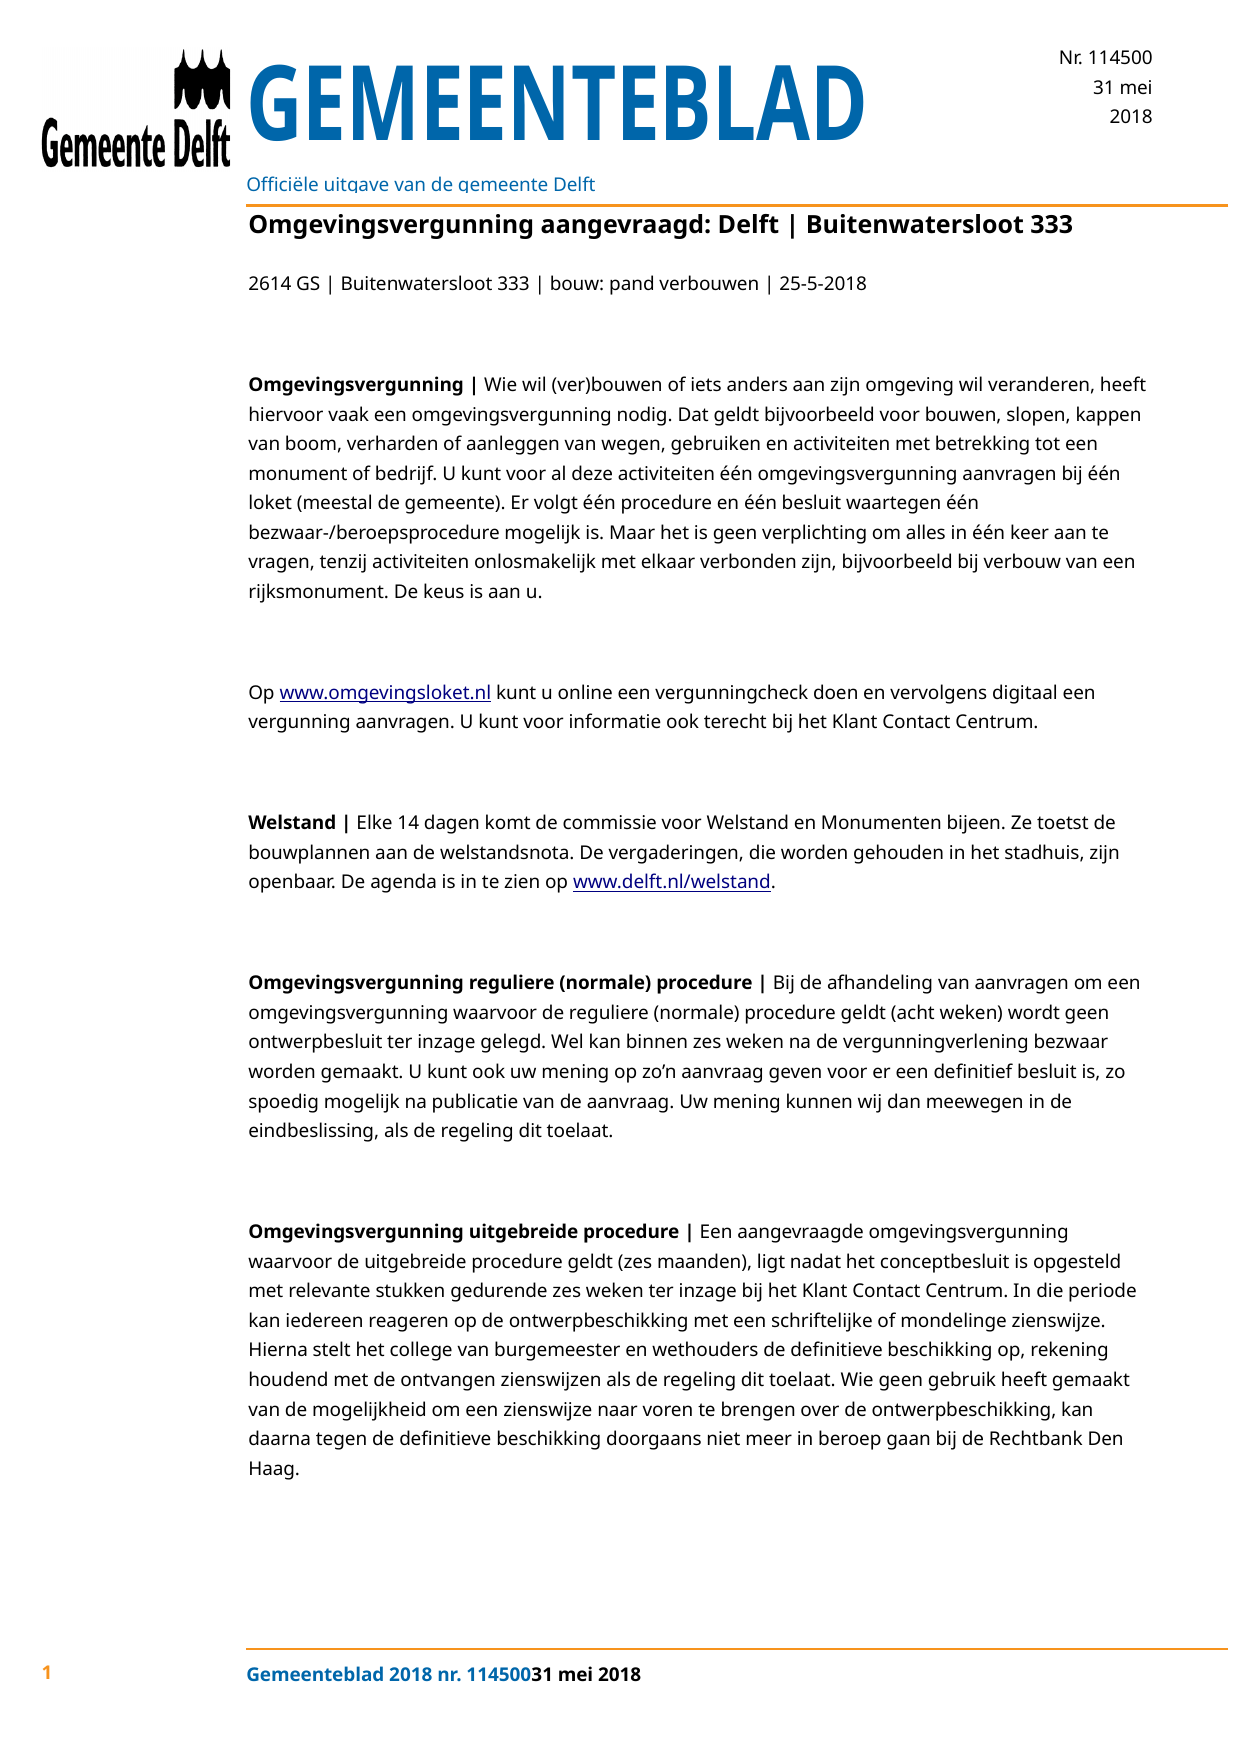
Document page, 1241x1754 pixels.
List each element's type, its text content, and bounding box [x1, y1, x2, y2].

text Omgevingsvergunning uitgebreide procedure | Een aangevraagde omgevingsvergunning waarvoor de uitgebreide procedure geldt (zes maanden), ligt nadat het conceptbesluit is opgesteld met relevante stukken gedurende zes weken ter inzage bij het Klant Contact Centrum. In die periode kan iedereen reageren op de ontwerpbeschikking met een schriftelijke of mondelinge zienswijze. Hierna stelt het college van burgemeester en wethouders de definitieve beschikking op, rekening houdend met de ontvangen zienswijzen als de regeling dit toelaat. Wie geen gebruik heeft gemaakt van de mogelijkheid om een zienswijze naar voren te brengen over de ontwerpbeschikking, kan daarna tegen de definitieve beschikking doorgaans niet meer in beroep gaan bij de Rechtbank Den Haag. [248, 1218, 1152, 1481]
picture [41, 47, 231, 172]
text Omgevingsvergunning aangevraagd: Delft | Buitenwatersloot 333 [248, 207, 1152, 241]
text 2614 GS | Buitenwatersloot 333 | bouw: pand verbouwen | 25-5-2018 [248, 270, 1152, 296]
text Omgevingsvergunning reguliere (normale) procedure | Bij de afhandeling van aanvragen om een omgevingsvergunning waarvoor de reguliere (normale) procedure geldt (acht weken) wordt geen ontwerpbesluit ter inzage gelegd. Wel kan binnen zes weken na de vergunningverlening bezwaar worden gemaakt. U kunt ook uw mening op zo’n aanvraag geven voor er een definitief besluit is, zo spoedig mogelijk na publicatie van de aanvraag. Uw mening kunnen wij dan meewegen in de eindbeslissing, als de regeling dit toelaat. [248, 969, 1152, 1143]
text Welstand | Elke 14 dagen komt de commissie voor Welstand en Monumenten bijeen. Ze toetst de bouwplannen aan de welstandsnota. De vergaderingen, die worden gehouden in het stadhuis, zijn openbaar. De agenda is in te zien op www.delft.nl/welstand. [248, 809, 1152, 894]
text Omgevingsvergunning | Wie wil (ver)bouwen of iets anders aan zijn omgeving wil veranderen, heeft hiervoor vaak een omgevingsvergunning nodig. Dat geldt bijvoorbeeld voor bouwen, slopen, kappen van boom, verharden of aanleggen van wegen, gebruiken en activiteiten met betrekking tot een monument of bedrijf. U kunt voor al deze activiteiten één omgevingsvergunning aanvragen bij één loket (meestal de gemeente). Er volgt één procedure en één besluit waartegen één bezwaar-/beroepsprocedure mogelijk is. Maar het is geen verplichting om alles in één keer aan te vragen, tenzij activiteiten onlosmakelijk met elkaar verbonden zijn, bijvoorbeeld bij verbouw van een rijksmonument. De keus is aan u. [248, 371, 1152, 604]
text Op www.omgevingsloket.nl kunt u online een vergunningcheck doen en vervolgens digitaal een vergunning aanvragen. U kunt voor informatie ook terecht bij het Klant Contact Centrum. [248, 679, 1152, 734]
